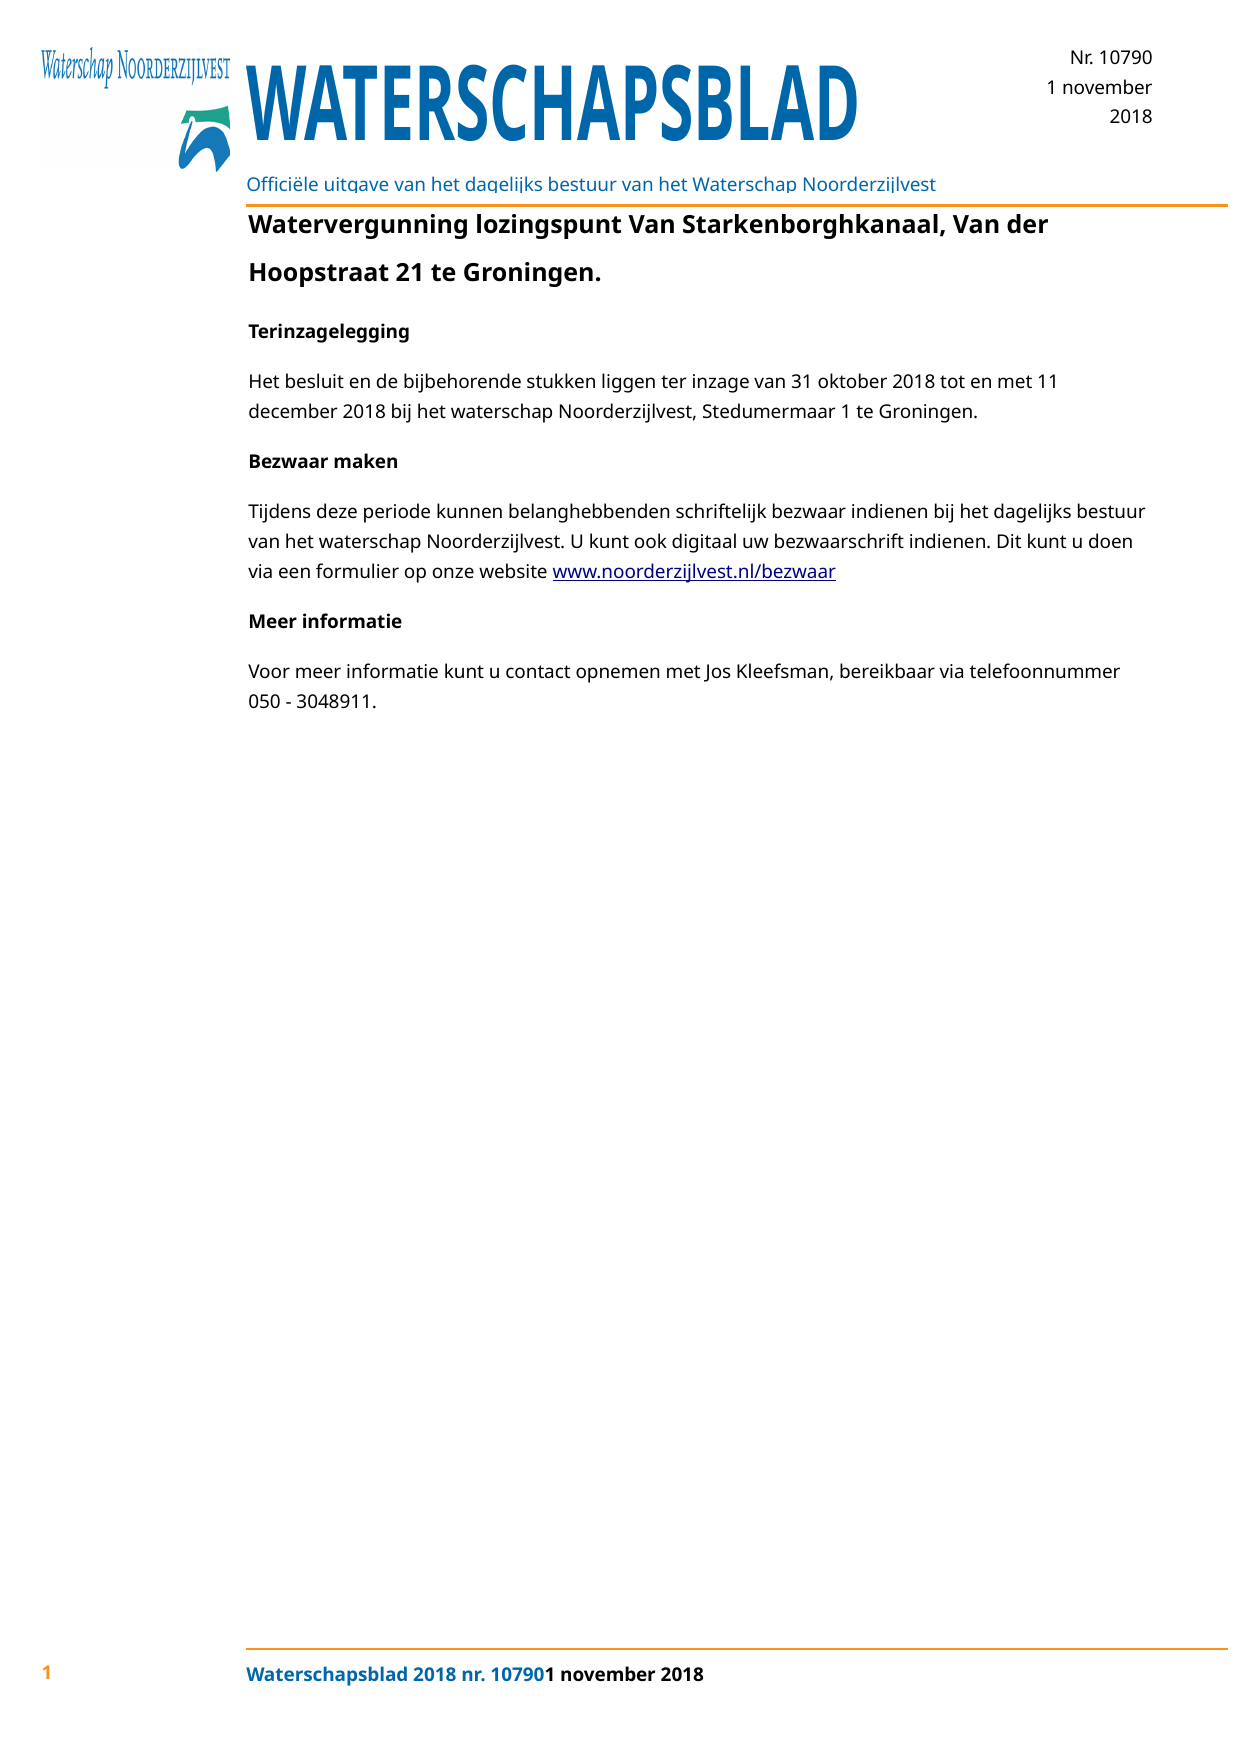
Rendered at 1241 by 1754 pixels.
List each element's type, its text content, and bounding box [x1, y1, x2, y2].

text Terinzagelegging [248, 318, 1152, 344]
picture [41, 47, 231, 172]
text Bezwaar maken [248, 448, 1152, 474]
text Het besluit en de bijbehorende stukken liggen ter inzage van 31 oktober 2018 tot en met 11 december 2018 bij het waterschap Noorderzijlvest, Stedumermaar 1 te Groningen. [248, 368, 1152, 424]
text Voor meer informatie kunt u contact opnemen met Jos Kleefsman, bereikbaar via telefoonnummer 050 - 3048911. [248, 659, 1152, 714]
text Meer informatie [248, 608, 1152, 634]
text Tijdens deze periode kunnen belanghebbenden schriftelijk bezwaar indienen bij het dagelijks bestuur van het waterschap Noorderzijlvest. U kunt ook digitaal uw bezwaarschrift indienen. Dit kunt u doen via een formulier op onze website www.noorderzijlvest.nl/bezwaar [248, 499, 1152, 584]
text Watervergunning lozingspunt Van Starkenborghkanaal, Van der Hoopstraat 21 te Groningen. [248, 207, 1152, 288]
